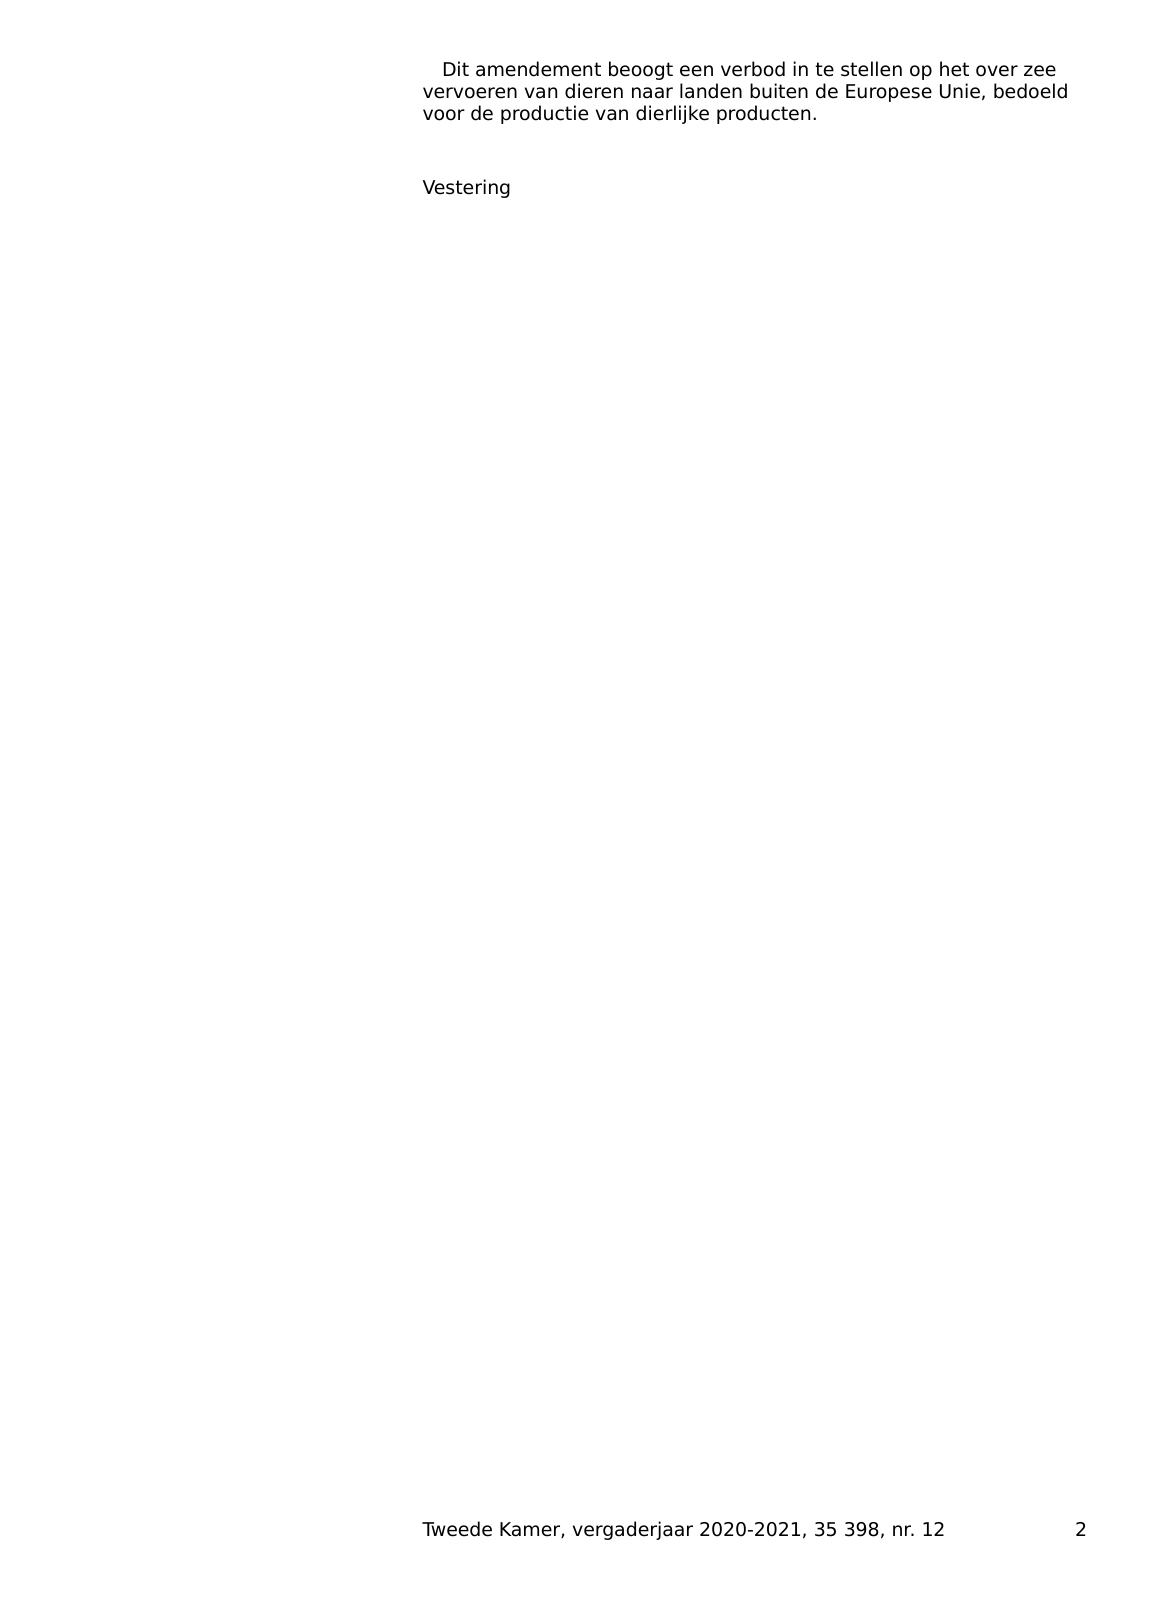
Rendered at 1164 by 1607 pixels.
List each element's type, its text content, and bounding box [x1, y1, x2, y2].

text Vestering [422, 155, 1087, 199]
text Dit amendement beoogt een verbod in te stellen op het over zee vervoeren van dieren naar landen buiten de Europese Unie, bedoeld voor de productie van dierlijke producten. [422, 59, 1087, 125]
